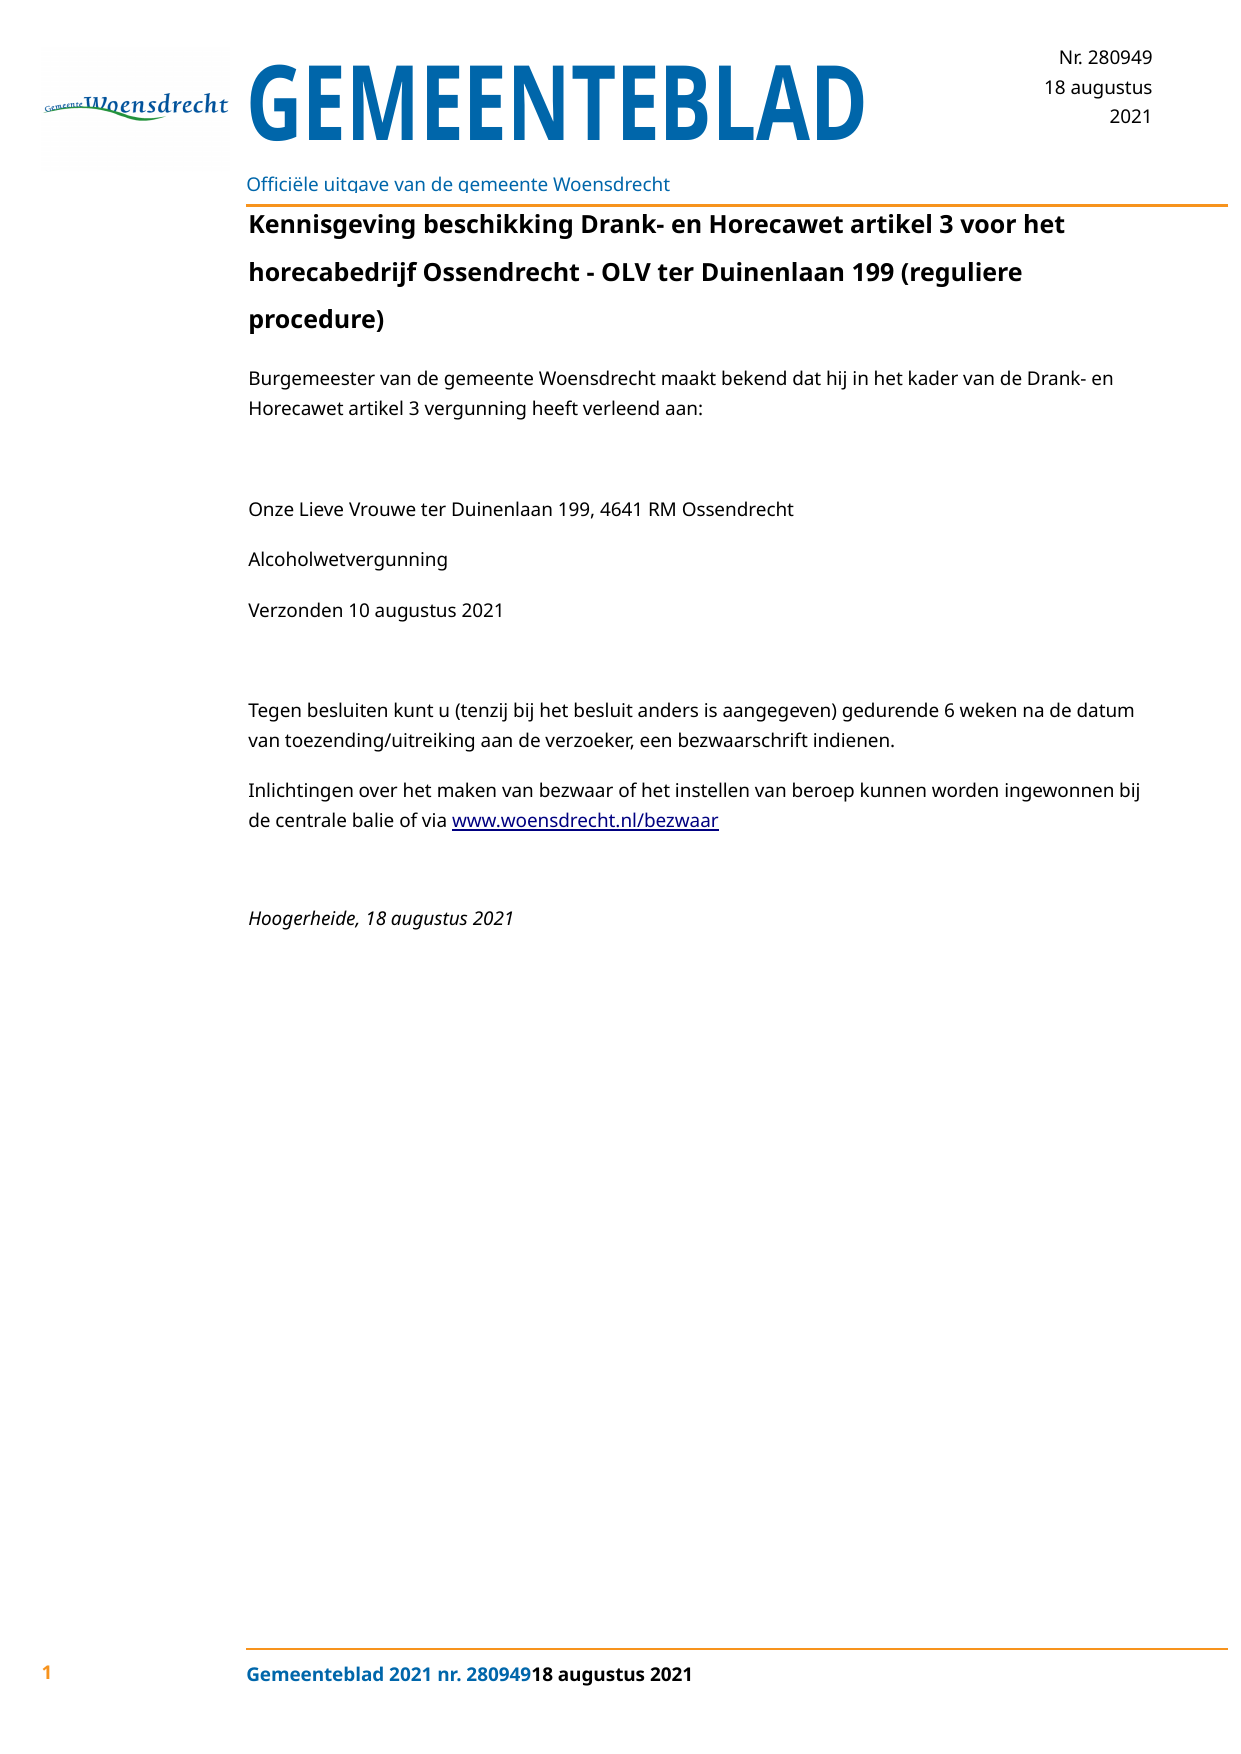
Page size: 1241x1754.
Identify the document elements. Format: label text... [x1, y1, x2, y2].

text Inlichtingen over het maken van bezwaar of het instellen van beroep kunnen worden ingewonnen bij de centrale balie of via www.woensdrecht.nl/bezwaar [248, 778, 1152, 833]
text Hoogerheide, 18 augustus 2021 [248, 905, 1152, 931]
text Verzonden 10 augustus 2021 [248, 597, 1152, 622]
text Kennisgeving beschikking Drank- en Horecawet artikel 3 voor het horecabedrijf Ossendrecht - OLV ter Duinenlaan 199 (reguliere procedure) [248, 207, 1152, 336]
text Alcoholwetvergunning [248, 546, 1152, 572]
text Tegen besluiten kunt u (tenzij bij het besluit anders is aangegeven) gedurende 6 weken na de datum van toezending/uitreiking aan de verzoeker, een bezwaarschrift indienen. [248, 698, 1152, 753]
text Onze Lieve Vrouwe ter Duinenlaan 199, 4641 RM Ossendrecht [248, 496, 1152, 522]
text Burgemeester van de gemeente Woensdrecht maakt bekend dat hij in het kader van de Drank- en Horecawet artikel 3 vergunning heeft verleend aan: [248, 366, 1152, 421]
picture [41, 47, 231, 172]
